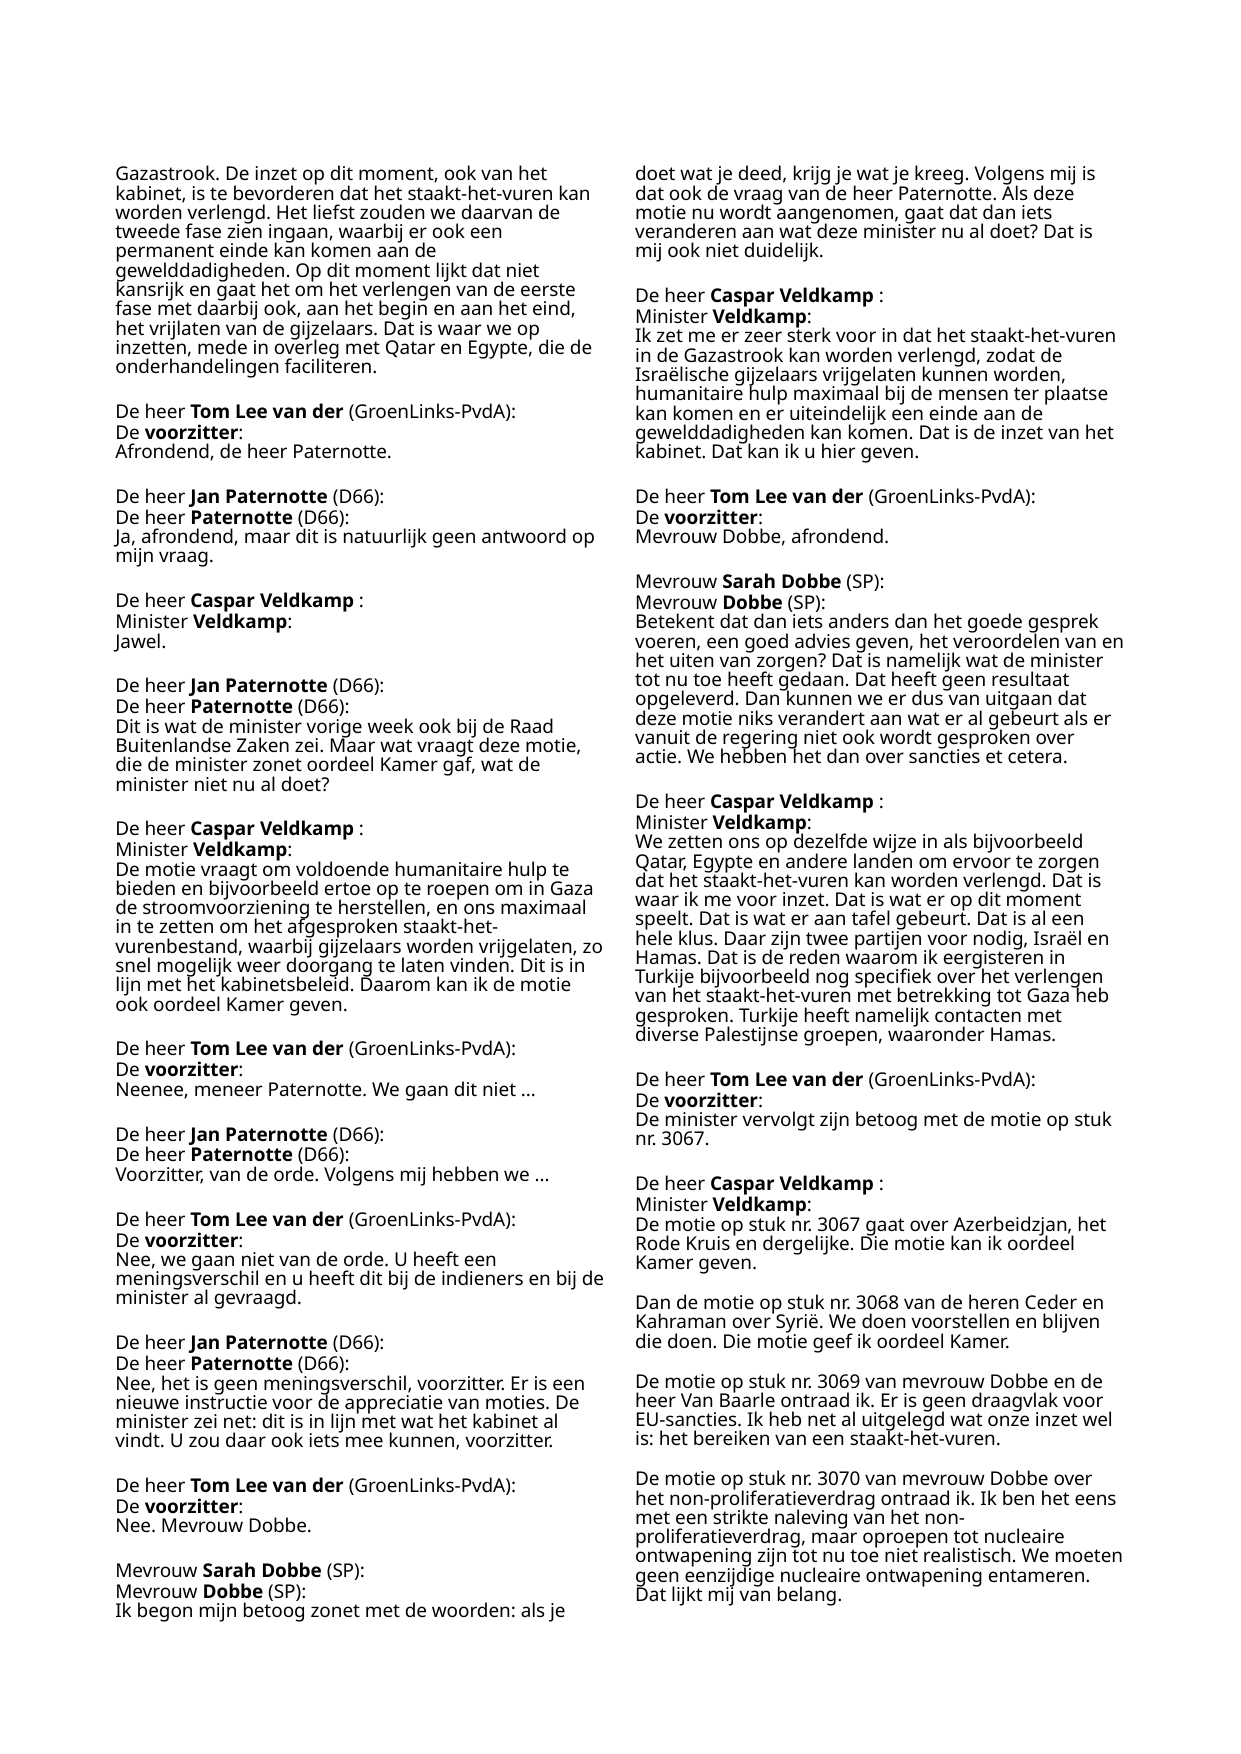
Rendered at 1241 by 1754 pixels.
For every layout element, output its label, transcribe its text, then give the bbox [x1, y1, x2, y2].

text Dan de motie op stuk nr. 3068 van de heren Ceder en Kahraman over Syrië. We doen voorstellen en blijven die doen. Die motie geef ik oordeel Kamer. [635, 1294, 1125, 1352]
text De heer Jan Paternotte (D66): [115, 1329, 605, 1355]
text Mevrouw Dobbe (SP): [635, 594, 1125, 613]
text Nee, het is geen meningsverschil, voorzitter. Er is een nieuwe instructie voor de appreciatie van moties. De minister zei net: dit is in lijn met wat het kabinet al vindt. U zou daar ook iets mee kunnen, voorzitter. [115, 1374, 605, 1452]
text De heer Tom Lee van der (GroenLinks-PvdA): [115, 1206, 605, 1232]
text De heer Jan Paternotte (D66): [115, 1121, 605, 1146]
text De heer Caspar Veldkamp : [115, 588, 605, 613]
text De voorzitter: [115, 424, 605, 443]
text Afrondend, de heer Paternotte. [115, 443, 605, 462]
text Nee, we gaan niet van de orde. U heeft een meningsverschil en u heeft dit bij de indieners en bij de minister al gevraagd. [115, 1251, 605, 1309]
text De heer Caspar Veldkamp : [635, 1171, 1125, 1196]
text Betekent dat dan iets anders dan het goede gesprek voeren, een goed advies geven, het veroordelen van en het uiten van zorgen? Dat is namelijk wat de minister tot nu toe heeft gedaan. Dat heeft geen resultaat opgeleverd. Dan kunnen we er dus van uitgaan dat deze motie niks verandert aan wat er al gebeurt als er vanuit de regering niet ook wordt gesproken over actie. We hebben het dan over sancties et cetera. [635, 613, 1125, 767]
text De heer Tom Lee van der (GroenLinks-PvdA): [635, 483, 1125, 509]
text De voorzitter: [635, 1092, 1125, 1111]
text Neenee, meneer Paternotte. We gaan dit niet … [115, 1081, 605, 1100]
text De minister vervolgt zijn betoog met de motie op stuk nr. 3067. [635, 1111, 1125, 1150]
text De motie op stuk nr. 3067 gaat over Azerbeidzjan, het Rode Kruis en dergelijke. Die motie kan ik oordeel Kamer geven. [635, 1216, 1125, 1273]
text De heer Tom Lee van der (GroenLinks-PvdA): [635, 1066, 1125, 1092]
text Minister Veldkamp: [115, 841, 605, 861]
text De heer Tom Lee van der (GroenLinks-PvdA): [115, 1472, 605, 1498]
text Nee. Mevrouw Dobbe. [115, 1517, 605, 1537]
text De heer Paternotte (D66): [115, 1146, 605, 1166]
text De heer Paternotte (D66): [115, 1355, 605, 1374]
text De heer Caspar Veldkamp : [635, 788, 1125, 814]
text De voorzitter: [115, 1061, 605, 1081]
text De heer Paternotte (D66): [115, 698, 605, 718]
text Mevrouw Sarah Dobbe (SP): [115, 1557, 605, 1583]
text Ik begon mijn betoog zonet met de woorden: als je [115, 1602, 605, 1622]
text De heer Caspar Veldkamp : [635, 282, 1125, 308]
text De voorzitter: [635, 509, 1125, 528]
text De heer Caspar Veldkamp : [115, 816, 605, 841]
text Minister Veldkamp: [115, 613, 605, 633]
text Minister Veldkamp: [635, 814, 1125, 833]
text Minister Veldkamp: [635, 1196, 1125, 1216]
text De heer Jan Paternotte (D66): [115, 673, 605, 698]
text Voorzitter, van de orde. Volgens mij hebben we … [115, 1166, 605, 1185]
text De heer Tom Lee van der (GroenLinks-PvdA): [115, 398, 605, 424]
text De motie vraagt om voldoende humanitaire hulp te bieden en bijvoorbeeld ertoe op te roepen om in Gaza de stroomvoorziening te herstellen, en ons maximaal in te zetten om het afgesproken staakt-het-vurenbestand, waarbij gijzelaars worden vrijgelaten, zo snel mogelijk weer doorgang te laten vinden. Dit is in lijn met het kabinetsbeleid. Daarom kan ik de motie ook oordeel Kamer geven. [115, 861, 605, 1015]
text De heer Jan Paternotte (D66): [115, 483, 605, 509]
text De voorzitter: [115, 1498, 605, 1517]
text De heer Paternotte (D66): [115, 509, 605, 528]
text Mevrouw Dobbe, afrondend. [635, 528, 1125, 547]
text We zetten ons op dezelfde wijze in als bijvoorbeeld Qatar, Egypte en andere landen om ervoor te zorgen dat het staakt-het-vuren kan worden verlengd. Dat is waar ik me voor inzet. Dat is wat er op dit moment speelt. Dat is wat er aan tafel gebeurt. Dat is al een hele klus. Daar zijn twee partijen voor nodig, Israël en Hamas. Dat is de reden waarom ik eergisteren in Turkije bijvoorbeeld nog specifiek over het verlengen van het staakt-het-vuren met betrekking tot Gaza heb gesproken. Turkije heeft namelijk contacten met diverse Palestijnse groepen, waaronder Hamas. [635, 833, 1125, 1045]
text Minister Veldkamp: [635, 308, 1125, 327]
text Jawel. [115, 633, 605, 652]
text Dit is wat de minister vorige week ook bij de Raad Buitenlandse Zaken zei. Maar wat vraagt deze motie, die de minister zonet oordeel Kamer gaf, wat de minister niet nu al doet? [115, 718, 605, 795]
text Mevrouw Sarah Dobbe (SP): [635, 568, 1125, 594]
text Mevrouw Dobbe (SP): [115, 1583, 605, 1602]
text De motie op stuk nr. 3069 van mevrouw Dobbe en de heer Van Baarle ontraad ik. Er is geen draagvlak voor EU-sancties. Ik heb net al uitgelegd wat onze inzet wel is: het bereiken van een staakt-het-vuren. [635, 1373, 1125, 1450]
text De heer Tom Lee van der (GroenLinks-PvdA): [115, 1036, 605, 1061]
text Gazastrook. De inzet op dit moment, ook van het kabinet, is te bevorderen dat het staakt-het-vuren kan worden verlengd. Het liefst zouden we daarvan de tweede fase zien ingaan, waarbij er ook een permanent einde kan komen aan de gewelddadigheden. Op dit moment lijkt dat niet kansrijk en gaat het om het verlengen van de eerste fase met daarbij ook, aan het begin en aan het eind, het vrijlaten van de gijzelaars. Dat is waar we op inzetten, mede in overleg met Qatar en Egypte, die de onderhandelingen faciliteren. [115, 165, 605, 377]
text Ik zet me er zeer sterk voor in dat het staakt-het-vuren in de Gazastrook kan worden verlengd, zodat de Israëlische gijzelaars vrijgelaten kunnen worden, humanitaire hulp maximaal bij de mensen ter plaatse kan komen en er uiteindelijk een einde aan de gewelddadigheden kan komen. Dat is de inzet van het kabinet. Dat kan ik u hier geven. [635, 327, 1125, 462]
text De voorzitter: [115, 1232, 605, 1251]
text De motie op stuk nr. 3070 van mevrouw Dobbe over het non-proliferatieverdrag ontraad ik. Ik ben het eens met een strikte naleving van het non-proliferatieverdrag, maar oproepen tot nucleaire ontwapening zijn tot nu toe niet realistisch. We moeten geen eenzijdige nucleaire ontwapening entameren. Dat lijkt mij van belang. [635, 1470, 1125, 1605]
text doet wat je deed, krijg je wat je kreeg. Volgens mij is dat ook de vraag van de heer Paternotte. Als deze motie nu wordt aangenomen, gaat dat dan iets veranderen aan wat deze minister nu al doet? Dat is mij ook niet duidelijk. [635, 165, 1125, 262]
text Ja, afrondend, maar dit is natuurlijk geen antwoord op mijn vraag. [115, 528, 605, 567]
